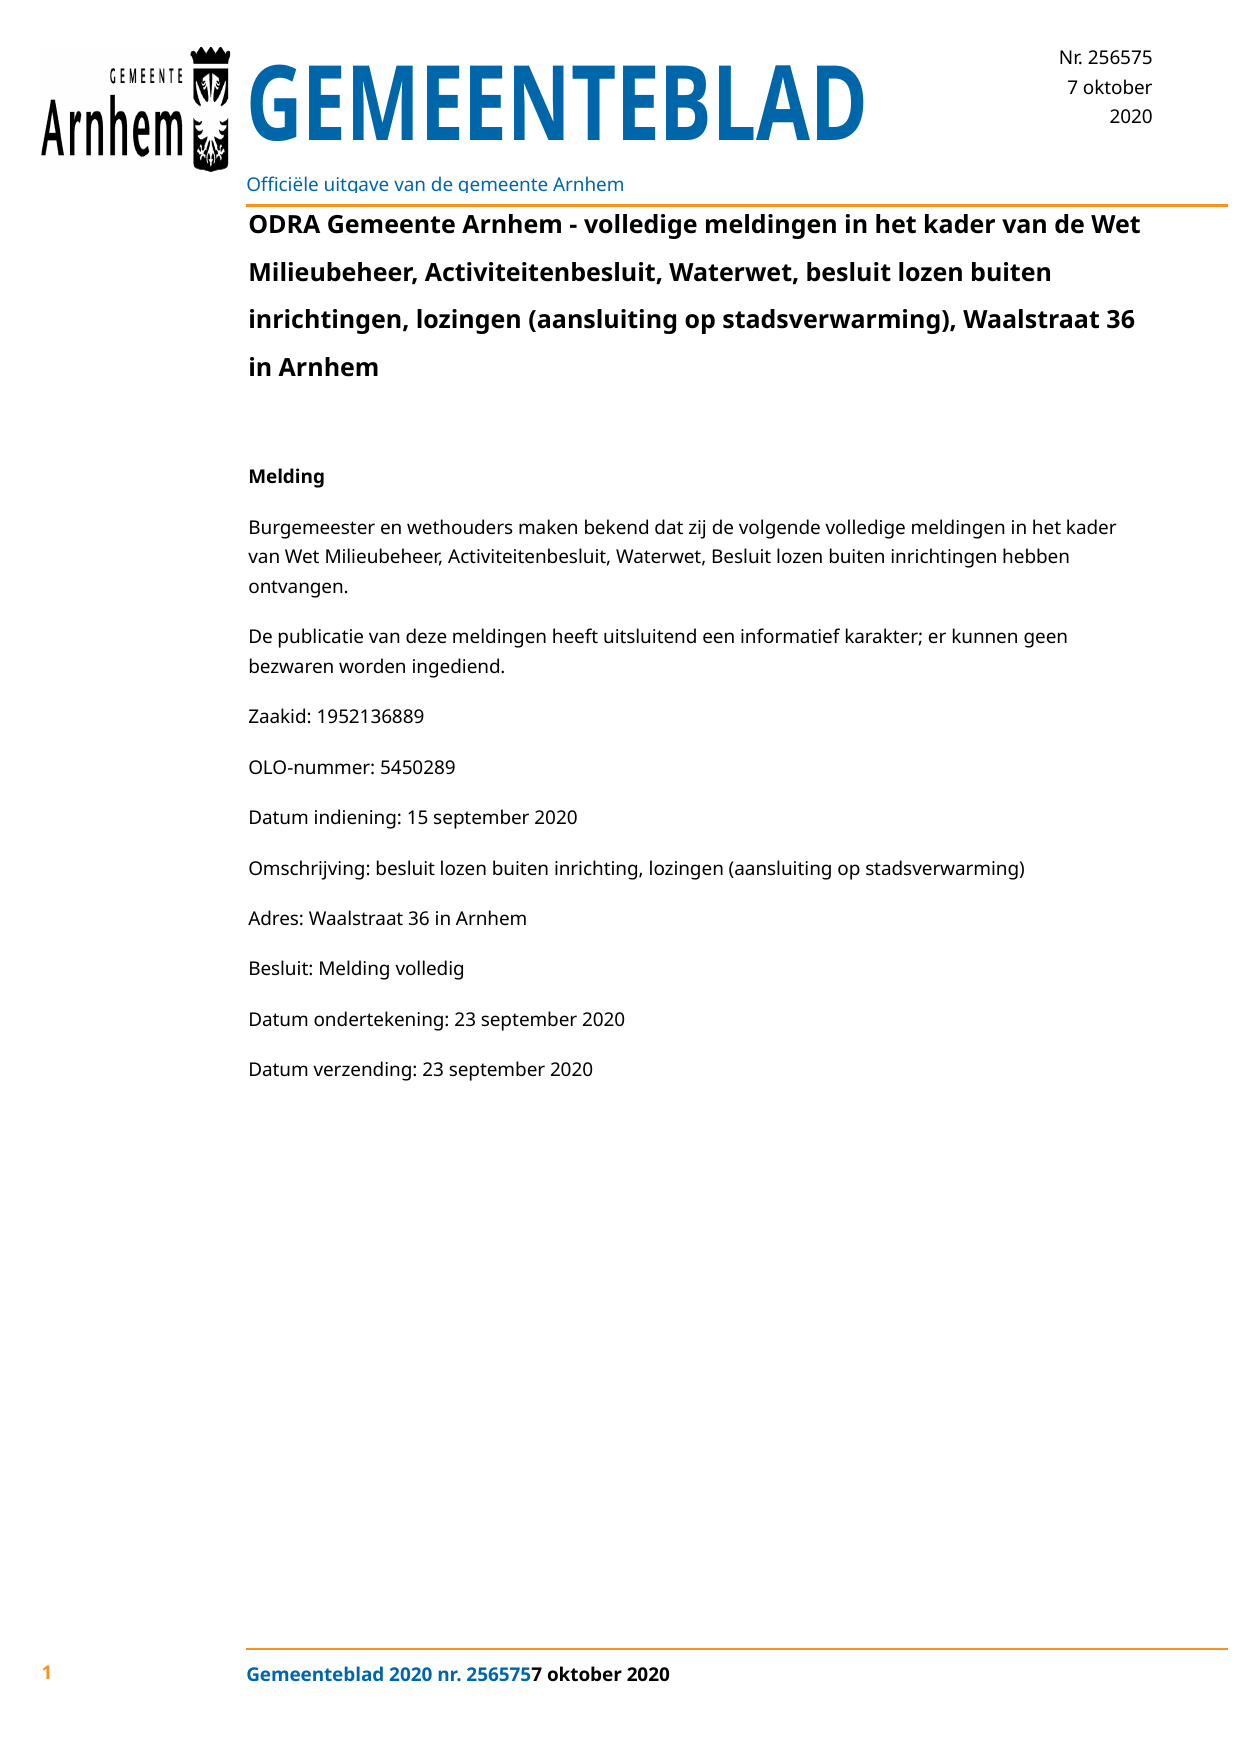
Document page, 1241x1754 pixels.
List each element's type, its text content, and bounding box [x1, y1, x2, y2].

text OLO-nummer: 5450289 [248, 754, 1152, 780]
picture [41, 47, 231, 172]
text Besluit: Melding volledig [248, 956, 1152, 981]
text Melding [248, 463, 1152, 489]
text De publicatie van deze meldingen heeft uitsluitend een informatief karakter; er kunnen geen bezwaren worden ingediend. [248, 623, 1152, 679]
text ODRA Gemeente Arnhem - volledige meldingen in het kader van de Wet Milieubeheer, Activiteitenbesluit, Waterwet, besluit lozen buiten inrichtingen, lozingen (aansluiting op stadsverwarming), Waalstraat 36 in Arnhem [248, 207, 1152, 384]
text Zaakid: 1952136889 [248, 703, 1152, 729]
text Datum indiening: 15 september 2020 [248, 804, 1152, 830]
text Omschrijving: besluit lozen buiten inrichting, lozingen (aansluiting op stadsverwarming) [248, 855, 1152, 881]
text Adres: Waalstraat 36 in Arnhem [248, 905, 1152, 931]
text Datum verzending: 23 september 2020 [248, 1056, 1152, 1082]
text Burgemeester en wethouders maken bekend dat zij de volgende volledige meldingen in het kader van Wet Milieubeheer, Activiteitenbesluit, Waterwet, Besluit lozen buiten inrichtingen hebben ontvangen. [248, 514, 1152, 599]
text Datum ondertekening: 23 september 2020 [248, 1006, 1152, 1032]
